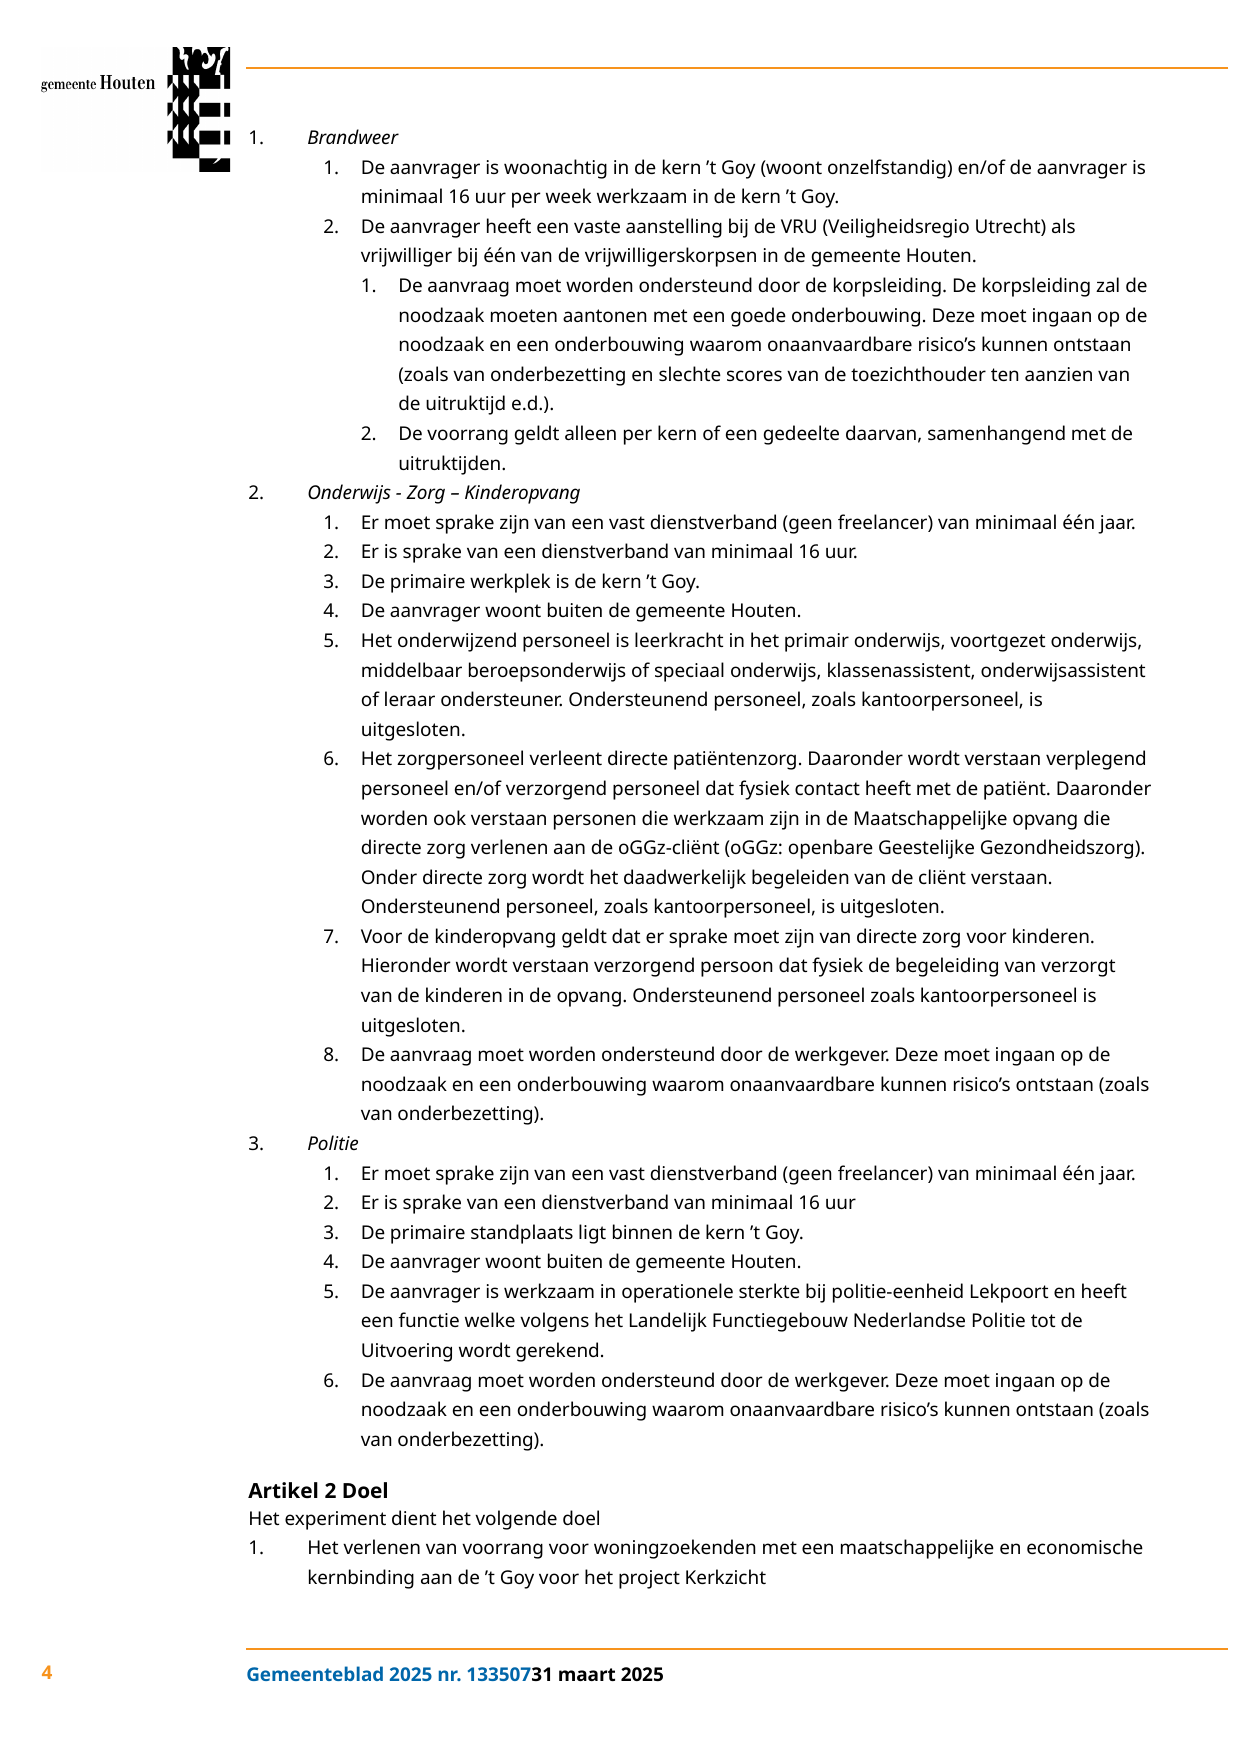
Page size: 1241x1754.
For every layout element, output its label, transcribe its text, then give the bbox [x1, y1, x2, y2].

list De aanvrager is woonachtig in de kern ’t Goy (woont onzelfstandig) en/of de aanvrager is minimaal 16 uur per week werkzaam in de kern ’t Goy. [323, 154, 1152, 209]
list Er is sprake van een dienstverband van minimaal 16 uur. [323, 538, 1152, 564]
picture [41, 47, 231, 172]
list Het verlenen van voorrang voor woningzoekenden met een maatschappelijke en economische kernbinding aan de ’t Goy voor het project Kerkzicht [248, 1534, 1152, 1590]
text Het experiment dient het volgende doel [248, 1505, 1152, 1531]
list De voorrang geldt alleen per kern of een gedeelte daarvan, samenhangend met de uitruktijden. [361, 420, 1152, 476]
list De aanvrager woont buiten de gemeente Houten. [323, 1248, 1152, 1274]
list Er moet sprake zijn van een vast dienstverband (geen freelancer) van minimaal één jaar. [323, 1160, 1152, 1186]
list De aanvraag moet worden ondersteund door de werkgever. Deze moet ingaan op de noodzaak en een onderbouwing waarom onaanvaardbare kunnen risico’s ontstaan (zoals van onderbezetting). [323, 1041, 1152, 1126]
list De aanvrager woont buiten de gemeente Houten. [323, 598, 1152, 623]
list Het zorgpersoneel verleent directe patiëntenzorg. Daaronder wordt verstaan verplegend personeel en/of verzorgend personeel dat fysiek contact heeft met de patiënt. Daaronder worden ook verstaan personen die werkzaam zijn in de Maatschappelijke opvang die directe zorg verlenen aan de oGGz-cliënt (oGGz: openbare Geestelijke Gezondheidszorg). Onder directe zorg wordt het daadwerkelijk begeleiden van de cliënt verstaan. Ondersteunend personeel, zoals kantoorpersoneel, is uitgesloten. [323, 746, 1152, 919]
text Artikel 2 Doel [248, 1476, 1152, 1505]
list Voor de kinderopvang geldt dat er sprake moet zijn van directe zorg voor kinderen. Hieronder wordt verstaan verzorgend persoon dat fysiek de begeleiding van verzorgt van de kinderen in de opvang. Ondersteunend personeel zoals kantoorpersoneel is uitgesloten. [323, 923, 1152, 1038]
list Brandweer [248, 124, 1152, 150]
list De primaire werkplek is de kern ’t Goy. [323, 568, 1152, 594]
list Er is sprake van een dienstverband van minimaal 16 uur [323, 1189, 1152, 1215]
list De primaire standplaats ligt binnen de kern ’t Goy. [323, 1219, 1152, 1245]
list De aanvrager heeft een vaste aanstelling bij de VRU (Veiligheidsregio Utrecht) als vrijwilliger bij één van de vrijwilligerskorpsen in de gemeente Houten. [323, 213, 1152, 268]
list Het onderwijzend personeel is leerkracht in het primair onderwijs, voortgezet onderwijs, middelbaar beroepsonderwijs of speciaal onderwijs, klassenassistent, onderwijsassistent of leraar ondersteuner. Ondersteunend personeel, zoals kantoorpersoneel, is uitgesloten. [323, 627, 1152, 742]
list Onderwijs - Zorg – Kinderopvang [248, 479, 1152, 505]
list De aanvraag moet worden ondersteund door de korpsleiding. De korpsleiding zal de noodzaak moeten aantonen met een goede onderbouwing. Deze moet ingaan op de noodzaak en een onderbouwing waarom onaanvaardbare risico’s kunnen ontstaan (zoals van onderbezetting en slechte scores van de toezichthouder ten aanzien van de uitruktijd e.d.). [361, 272, 1152, 416]
list De aanvraag moet worden ondersteund door de werkgever. Deze moet ingaan op de noodzaak en een onderbouwing waarom onaanvaardbare risico’s kunnen ontstaan (zoals van onderbezetting). [323, 1367, 1152, 1452]
list De aanvrager is werkzaam in operationele sterkte bij politie-eenheid Lekpoort en heeft een functie welke volgens het Landelijk Functiegebouw Nederlandse Politie tot de Uitvoering wordt gerekend. [323, 1278, 1152, 1363]
list Politie [248, 1130, 1152, 1156]
list Er moet sprake zijn van een vast dienstverband (geen freelancer) van minimaal één jaar. [323, 509, 1152, 535]
